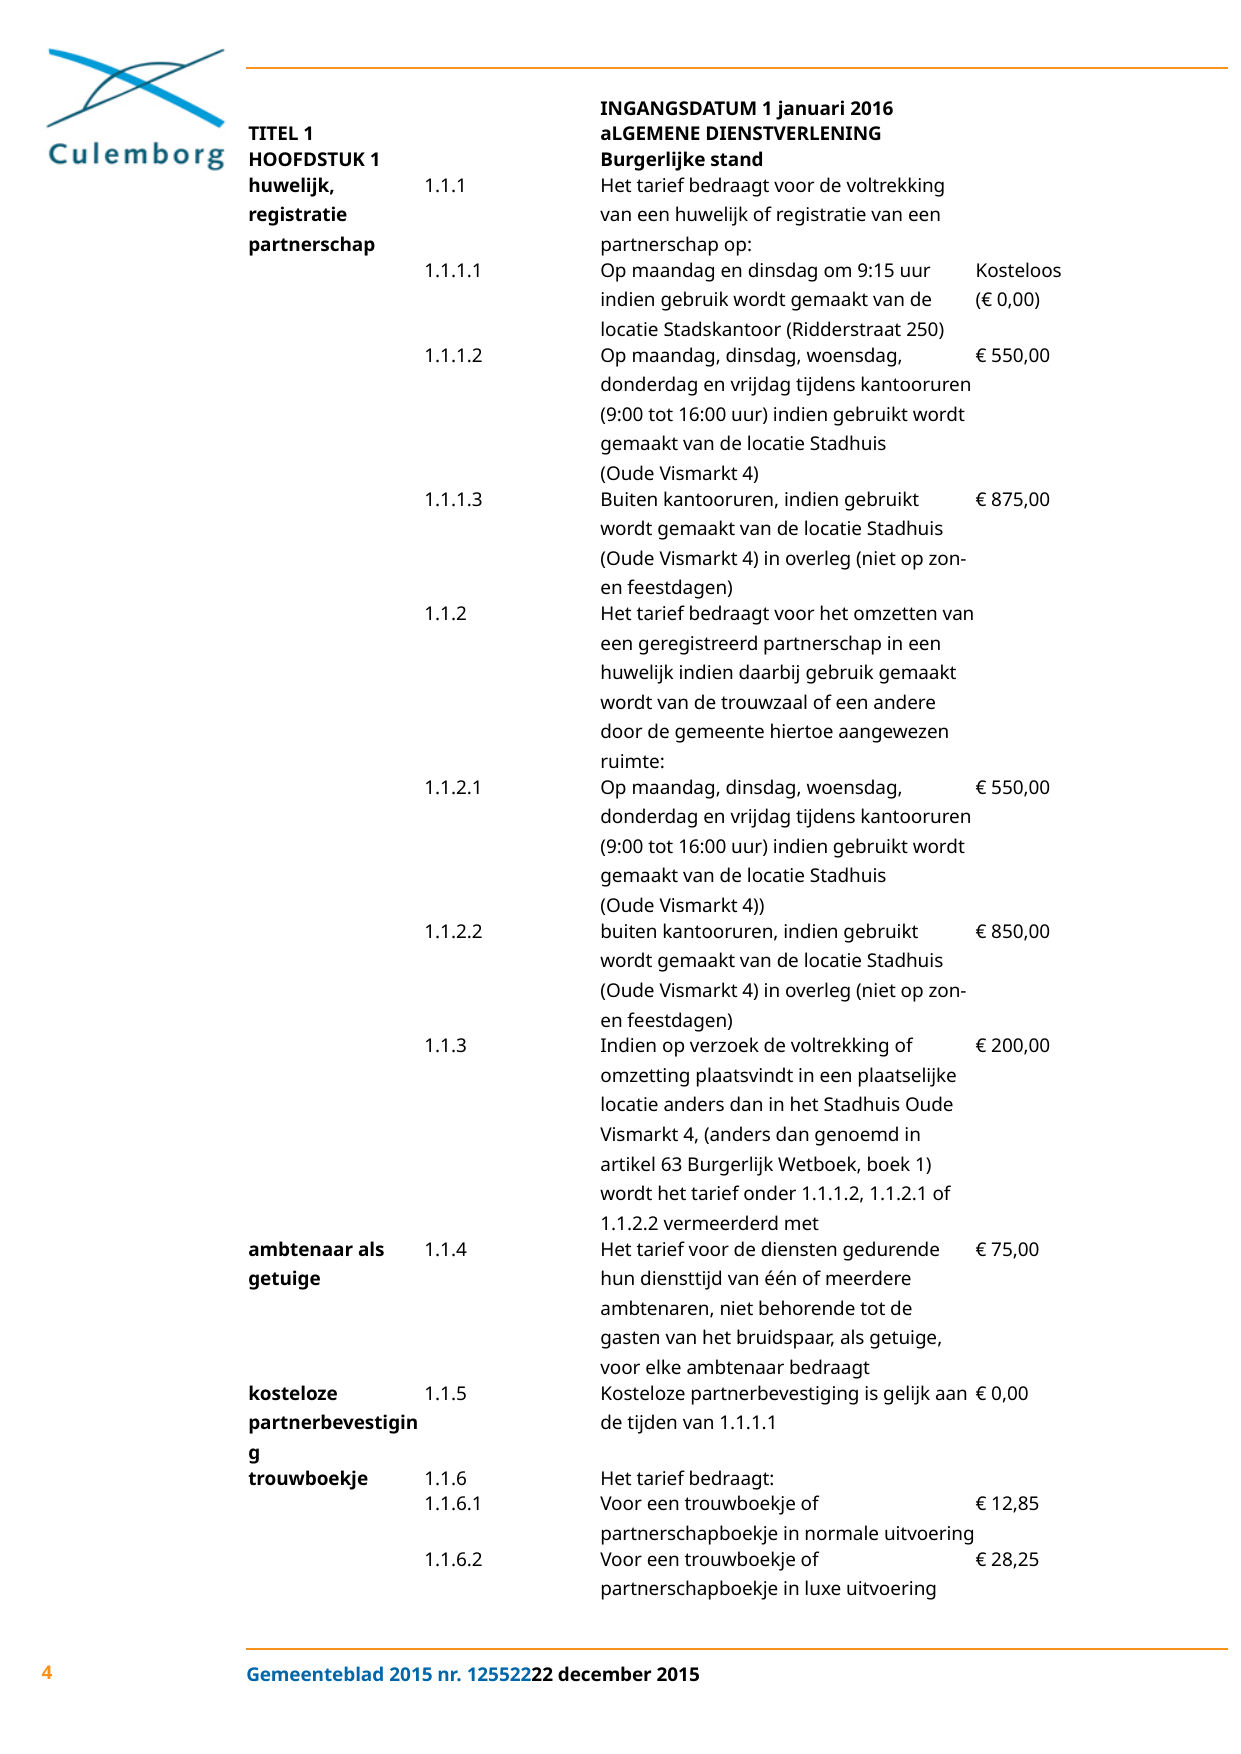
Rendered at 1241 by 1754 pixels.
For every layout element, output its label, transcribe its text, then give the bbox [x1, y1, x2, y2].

picture [41, 47, 231, 172]
table_cell € 75,00 [975, 1236, 1152, 1380]
table_header [975, 95, 1152, 121]
table_cell € 550,00 [975, 774, 1152, 918]
table_cell [248, 1546, 424, 1601]
table_cell 1.1.2 [424, 600, 600, 774]
table_cell Op maandag, dinsdag, woensdag, donderdag en vrijdag tijdens kantooruren (9:00 tot 16:00 uur) indien gebruikt wordt gemaakt van de locatie Stadhuis (Oude Vismarkt 4) [600, 342, 975, 486]
table_cell 1.1.5 [424, 1380, 600, 1465]
table_cell Kosteloze partnerbevestiging is gelijk aan de tijden van 1.1.1.1 [600, 1380, 975, 1465]
table_cell [975, 600, 1152, 774]
table_cell [424, 146, 600, 172]
table_cell HOOFDSTUK 1 [248, 146, 424, 172]
table_cell Buiten kantooruren, indien gebruikt wordt gemaakt van de locatie Stadhuis (Oude Vismarkt 4) in overleg (niet op zon- en feestdagen) [600, 486, 975, 600]
table_cell € 28,25 [975, 1546, 1152, 1601]
table_cell [248, 342, 424, 486]
table_cell 1.1.6 [424, 1465, 600, 1490]
table_cell trouwboekje [248, 1465, 424, 1490]
table_cell Het tarief voor de diensten gedurende hun diensttijd van één of meerdere ambtenaren, niet behorende tot de gasten van het bruidspaar, als getuige, voor elke ambtenaar bedraagt [600, 1236, 975, 1380]
table_cell 1.1.6.2 [424, 1546, 600, 1601]
table_cell [248, 1033, 424, 1236]
table_cell Voor een trouwboekje of partnerschapboekje in normale uitvoering [600, 1490, 975, 1546]
table_cell Kosteloos (€ 0,00) [975, 257, 1152, 342]
table_cell TITEL 1 [248, 121, 424, 146]
table_cell Het tarief bedraagt voor de voltrekking van een huwelijk of registratie van een partnerschap op: [600, 172, 975, 257]
table_cell 1.1.3 [424, 1033, 600, 1236]
table_header INGANGSDATUM 1 januari 2016 [600, 95, 975, 121]
table_cell [975, 121, 1152, 146]
table_cell [248, 774, 424, 918]
table_cell € 550,00 [975, 342, 1152, 486]
table_cell Het tarief bedraagt voor het omzetten van een geregistreerd partnerschap in een huwelijk indien daarbij gebruik gemaakt wordt van de trouwzaal of een andere door de gemeente hiertoe aangewezen ruimte: [600, 600, 975, 774]
table_cell huwelijk, registratie partnerschap [248, 172, 424, 257]
table_cell [248, 257, 424, 342]
table_cell [975, 1465, 1152, 1490]
table_cell 1.1.2.1 [424, 774, 600, 918]
table_cell € 875,00 [975, 486, 1152, 600]
table_cell € 200,00 [975, 1033, 1152, 1236]
table_cell Op maandag, dinsdag, woensdag, donderdag en vrijdag tijdens kantooruren (9:00 tot 16:00 uur) indien gebruikt wordt gemaakt van de locatie Stadhuis (Oude Vismarkt 4)) [600, 774, 975, 918]
table_cell Burgerlijke stand [600, 146, 975, 172]
table_header [248, 95, 424, 121]
table_cell [975, 172, 1152, 257]
table_cell € 850,00 [975, 918, 1152, 1032]
table_cell [248, 1490, 424, 1546]
table_cell [248, 600, 424, 774]
table_cell buiten kantooruren, indien gebruikt wordt gemaakt van de locatie Stadhuis (Oude Vismarkt 4) in overleg (niet op zon- en feestdagen) [600, 918, 975, 1032]
table_header [424, 95, 600, 121]
table_cell Voor een trouwboekje of partnerschapboekje in luxe uitvoering [600, 1546, 975, 1601]
table_cell ambtenaar als getuige [248, 1236, 424, 1380]
table_cell [424, 121, 600, 146]
table_cell 1.1.1.2 [424, 342, 600, 486]
table_cell Op maandag en dinsdag om 9:15 uur indien gebruik wordt gemaakt van de locatie Stadskantoor (Ridderstraat 250) [600, 257, 975, 342]
table_cell [248, 486, 424, 600]
table_cell 1.1.1.3 [424, 486, 600, 600]
table_cell 1.1.1 [424, 172, 600, 257]
table_cell Indien op verzoek de voltrekking of omzetting plaatsvindt in een plaatselijke locatie anders dan in het Stadhuis Oude Vismarkt 4, (anders dan genoemd in artikel 63 Burgerlijk Wetboek, boek 1) wordt het tarief onder 1.1.1.2, 1.1.2.1 of 1.1.2.2 vermeerderd met [600, 1033, 975, 1236]
table_cell 1.1.2.2 [424, 918, 600, 1032]
table_cell 1.1.1.1 [424, 257, 600, 342]
table_cell Het tarief bedraagt: [600, 1465, 975, 1490]
table_cell [975, 146, 1152, 172]
table_cell 1.1.6.1 [424, 1490, 600, 1546]
table_cell kosteloze partnerbevestiging [248, 1380, 424, 1465]
table_cell 1.1.4 [424, 1236, 600, 1380]
table_cell € 0,00 [975, 1380, 1152, 1465]
table_cell € 12,85 [975, 1490, 1152, 1546]
table_cell [248, 918, 424, 1032]
table_cell aLGEMENE DIENSTVERLENING [600, 121, 975, 146]
